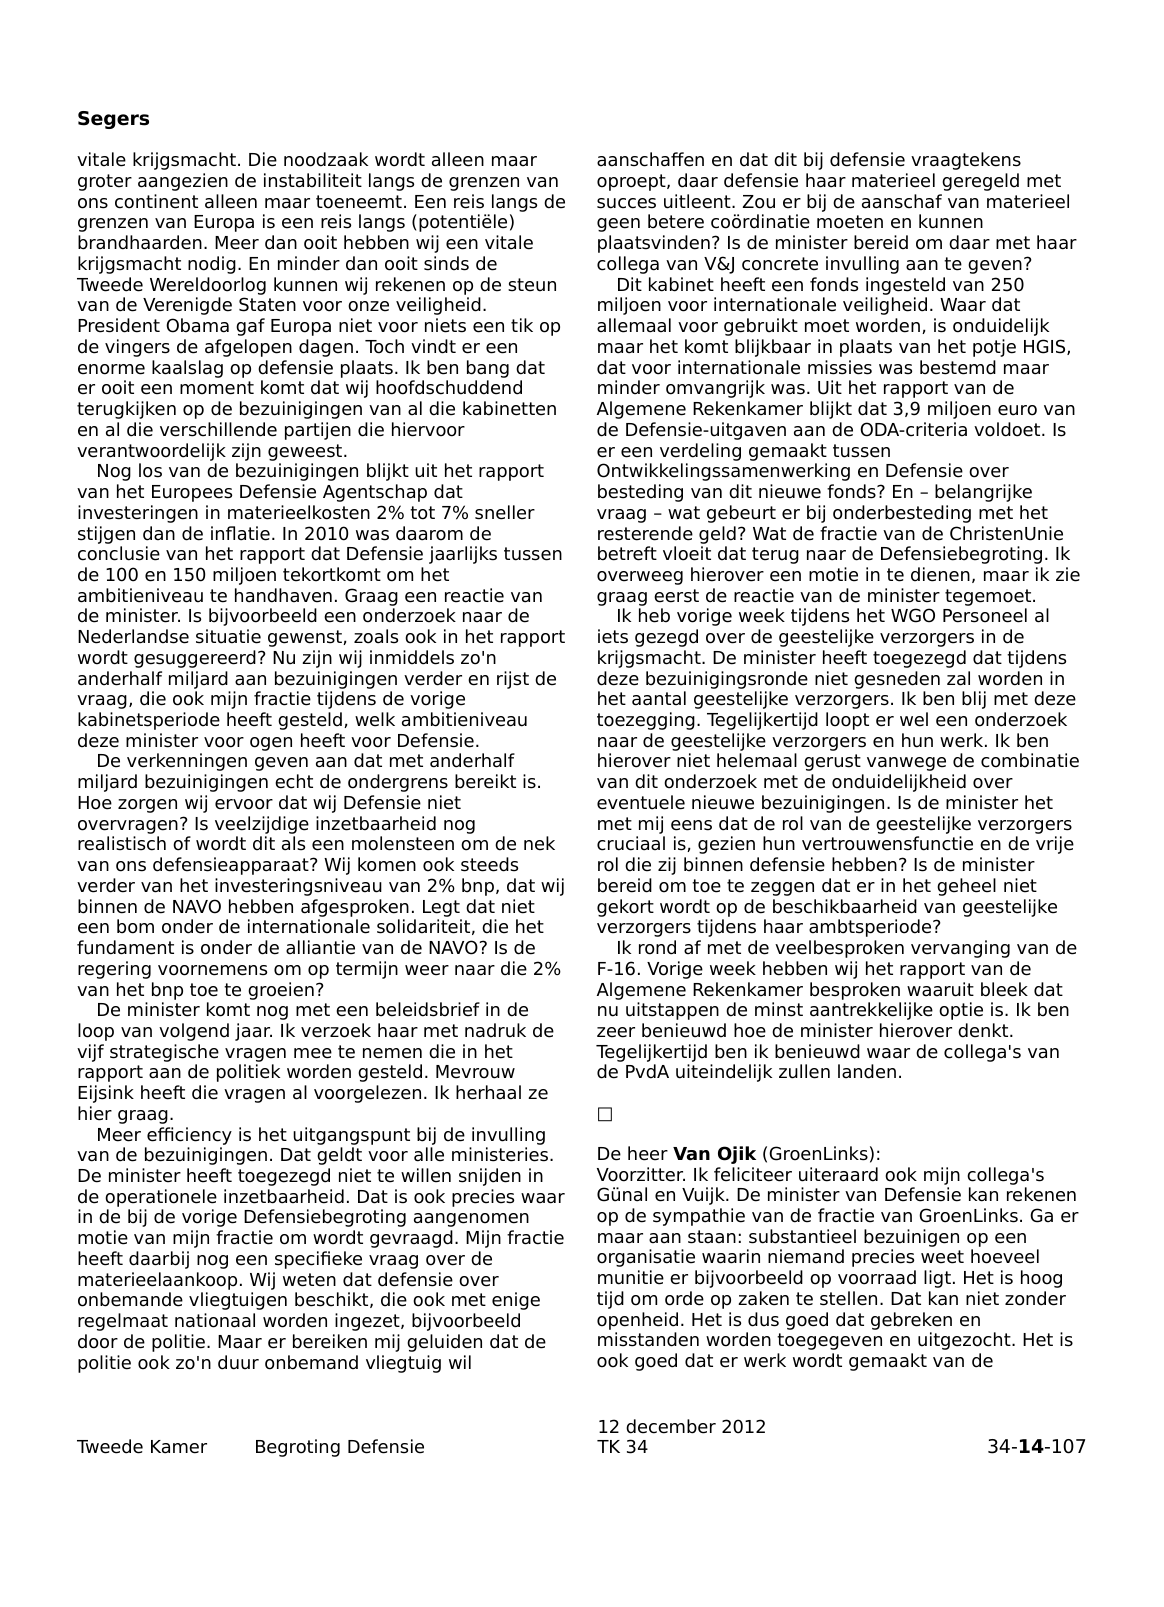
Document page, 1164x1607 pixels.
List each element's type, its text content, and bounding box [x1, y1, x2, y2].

text Meer efficiency is het uitgangspunt bij de invulling van de bezuinigingen. Dat geldt voor alle ministeries. De minister heeft toegezegd niet te willen snijden in de operationele inzetbaarheid. Dat is ook precies waar in de bij de vorige Defensiebegroting aangenomen motie van mijn fractie om wordt gevraagd. Mijn fractie heeft daarbij nog een specifieke vraag over de materieelaankoop. Wij weten dat defensie over onbemande vliegtuigen beschikt, die ook met enige regelmaat nationaal worden ingezet, bijvoorbeeld door de politie. Maar er bereiken mij geluiden dat de politie ook zo'n duur onbemand vliegtuig wil [77, 1124, 567, 1373]
text De minister komt nog met een beleidsbrief in de loop van volgend jaar. Ik verzoek haar met nadruk de vijf strategische vragen mee te nemen die in het rapport aan de politiek worden gesteld. Mevrouw Eijsink heeft die vragen al voorgelezen. Ik herhaal ze hier graag. [77, 1000, 567, 1124]
text De heer Van Ojik (GroenLinks): [596, 1144, 1087, 1164]
text aanschaffen en dat dit bij defensie vraagtekens oproept, daar defensie haar materieel geregeld met succes uitleent. Zou er bij de aanschaf van materieel geen betere coördinatie moeten en kunnen plaatsvinden? Is de minister bereid om daar met haar collega van V&J concrete invulling aan te geven? [596, 150, 1087, 274]
text vitale krijgsmacht. Die noodzaak wordt alleen maar groter aangezien de instabiliteit langs de grenzen van ons continent alleen maar toeneemt. Een reis langs de grenzen van Europa is een reis langs (potentiële) brandhaarden. Meer dan ooit hebben wij een vitale krijgsmacht nodig. En minder dan ooit sinds de Tweede Wereldoorlog kunnen wij rekenen op de steun van de Verenigde Staten voor onze veiligheid. President Obama gaf Europa niet voor niets een tik op de vingers de afgelopen dagen. Toch vindt er een enorme kaalslag op defensie plaats. Ik ben bang dat er ooit een moment komt dat wij hoofdschuddend terugkijken op de bezuinigingen van al die kabinetten en al die verschillende partijen die hiervoor verantwoordelijk zijn geweest. [77, 150, 567, 461]
text Dit kabinet heeft een fonds ingesteld van 250 miljoen voor internationale veiligheid. Waar dat allemaal voor gebruikt moet worden, is onduidelijk maar het komt blijkbaar in plaats van het potje HGIS, dat voor internationale missies was bestemd maar minder omvangrijk was. Uit het rapport van de Algemene Rekenkamer blijkt dat 3,9 miljoen euro van de Defensie-uitgaven aan de ODA-criteria voldoet. Is er een verdeling gemaakt tussen Ontwikkelingssamenwerking en Defensie over besteding van dit nieuwe fonds? En – belangrijke vraag – wat gebeurt er bij onderbesteding met het resterende geld? Wat de fractie van de ChristenUnie betreft vloeit dat terug naar de Defensiebegroting. Ik overweeg hierover een motie in te dienen, maar ik zie graag eerst de reactie van de minister tegemoet. [596, 274, 1087, 606]
text Voorzitter. Ik feliciteer uiteraard ook mijn collega's Günal en Vuijk. De minister van Defensie kan rekenen op de sympathie van de fractie van GroenLinks. Ga er maar aan staan: substantieel bezuinigen op een organisatie waarin niemand precies weet hoeveel munitie er bijvoorbeeld op voorraad ligt. Het is hoog tijd om orde op zaken te stellen. Dat kan niet zonder openheid. Het is dus goed dat gebreken en misstanden worden toegegeven en uitgezocht. Het is ook goed dat er werk wordt gemaakt van de [596, 1164, 1087, 1372]
text Ik rond af met de veelbesproken vervanging van de F-16. Vorige week hebben wij het rapport van de Algemene Rekenkamer besproken waaruit bleek dat nu uitstappen de minst aantrekkelijke optie is. Ik ben zeer benieuwd hoe de minister hierover denkt. Tegelijkertijd ben ik benieuwd waar de collega's van de PvdA uiteindelijk zullen landen. [596, 938, 1087, 1083]
text Ik heb vorige week tijdens het WGO Personeel al iets gezegd over de geestelijke verzorgers in de krijgsmacht. De minister heeft toegezegd dat tijdens deze bezuinigingsronde niet gesneden zal worden in het aantal geestelijke verzorgers. Ik ben blij met deze toezegging. Tegelijkertijd loopt er wel een onderzoek naar de geestelijke verzorgers en hun werk. Ik ben hierover niet helemaal gerust vanwege de combinatie van dit onderzoek met de onduidelijkheid over eventuele nieuwe bezuinigingen. Is de minister het met mij eens dat de rol van de geestelijke verzorgers cruciaal is, gezien hun vertrouwensfunctie en de vrije rol die zij binnen defensie hebben? Is de minister bereid om toe te zeggen dat er in het geheel niet gekort wordt op de beschikbaarheid van geestelijke verzorgers tijdens haar ambtsperiode? [596, 606, 1087, 938]
text De verkenningen geven aan dat met anderhalf miljard bezuinigingen echt de ondergrens bereikt is. Hoe zorgen wij ervoor dat wij Defensie niet overvragen? Is veelzijdige inzetbaarheid nog realistisch of wordt dit als een molensteen om de nek van ons defensieapparaat? Wij komen ook steeds verder van het investeringsniveau van 2% bnp, dat wij binnen de NAVO hebben afgesproken. Legt dat niet een bom onder de internationale solidariteit, die het fundament is onder de alliantie van de NAVO? Is de regering voornemens om op termijn weer naar die 2% van het bnp toe te groeien? [77, 751, 567, 1000]
text □ [596, 1103, 1087, 1124]
text Nog los van de bezuinigingen blijkt uit het rapport van het Europees Defensie Agentschap dat investeringen in materieelkosten 2% tot 7% sneller stijgen dan de inflatie. In 2010 was daarom de conclusie van het rapport dat Defensie jaarlijks tussen de 100 en 150 miljoen tekortkomt om het ambitieniveau te handhaven. Graag een reactie van de minister. Is bijvoorbeeld een onderzoek naar de Nederlandse situatie gewenst, zoals ook in het rapport wordt gesuggereerd? Nu zijn wij inmiddels zo'n anderhalf miljard aan bezuinigingen verder en rijst de vraag, die ook mijn fractie tijdens de vorige kabinetsperiode heeft gesteld, welk ambitieniveau deze minister voor ogen heeft voor Defensie. [77, 461, 567, 751]
